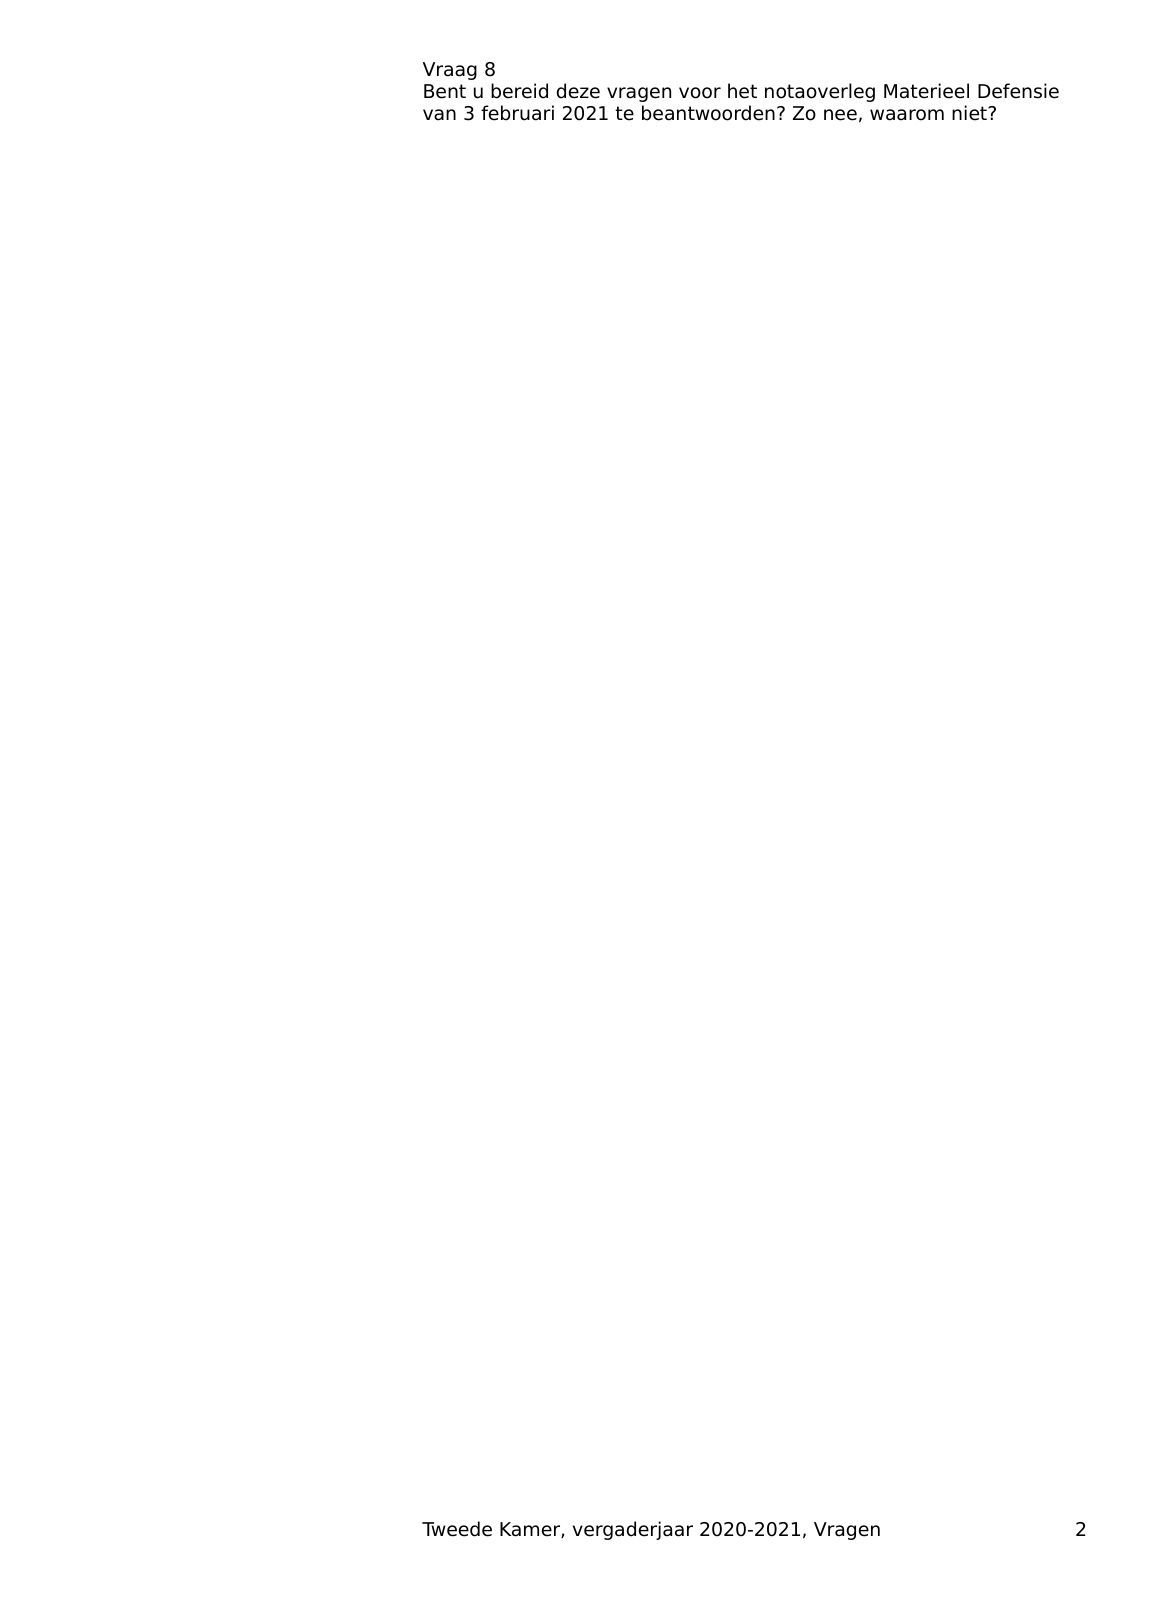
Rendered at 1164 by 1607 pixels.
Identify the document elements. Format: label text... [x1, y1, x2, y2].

text Bent u bereid deze vragen voor het notaoverleg Materieel Defensie van 3 februari 2021 te beantwoorden? Zo nee, waarom niet? [422, 81, 1087, 125]
text Vraag 8 [422, 59, 1087, 81]
